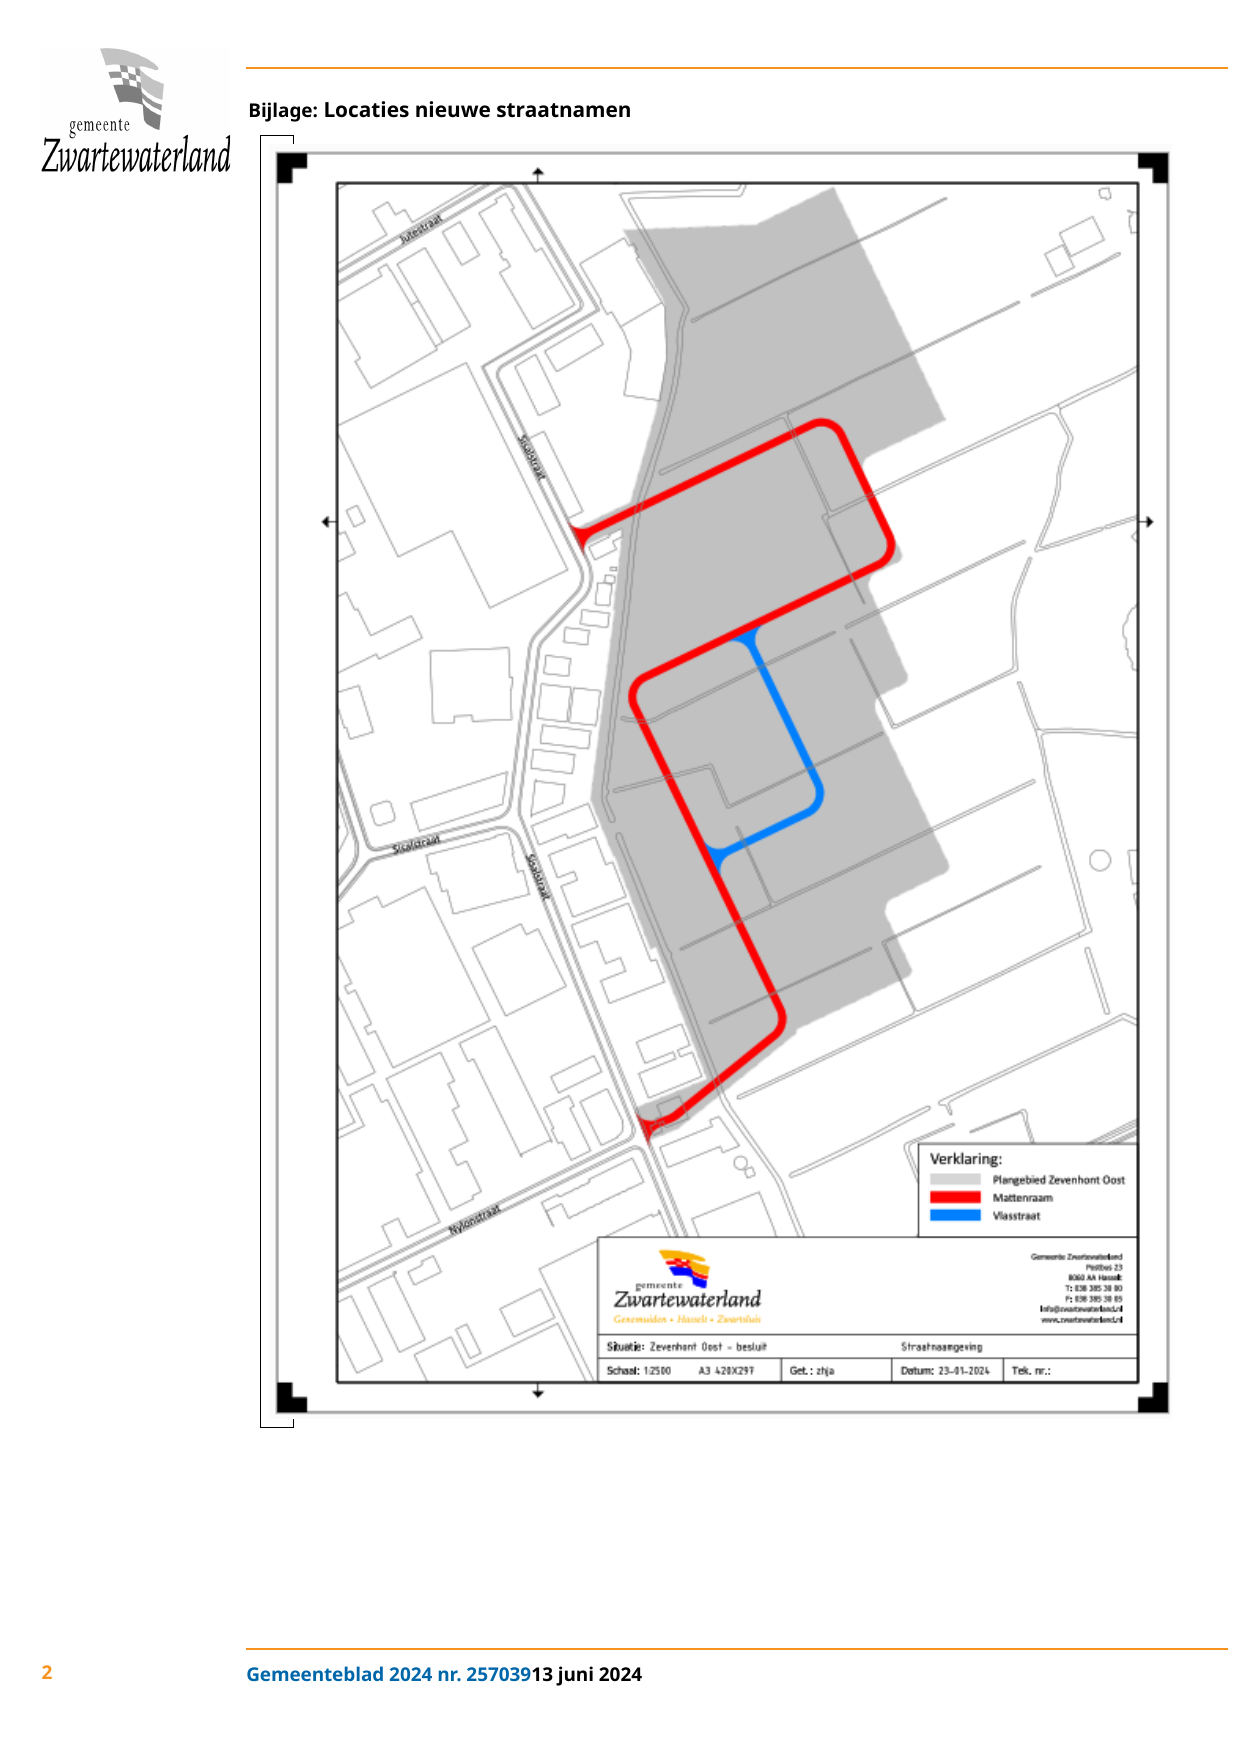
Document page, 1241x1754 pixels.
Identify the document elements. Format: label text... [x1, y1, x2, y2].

picture [41, 47, 231, 172]
picture [268, 144, 1173, 1419]
text Bijlage: Locaties nieuwe straatnamen [248, 95, 1152, 123]
